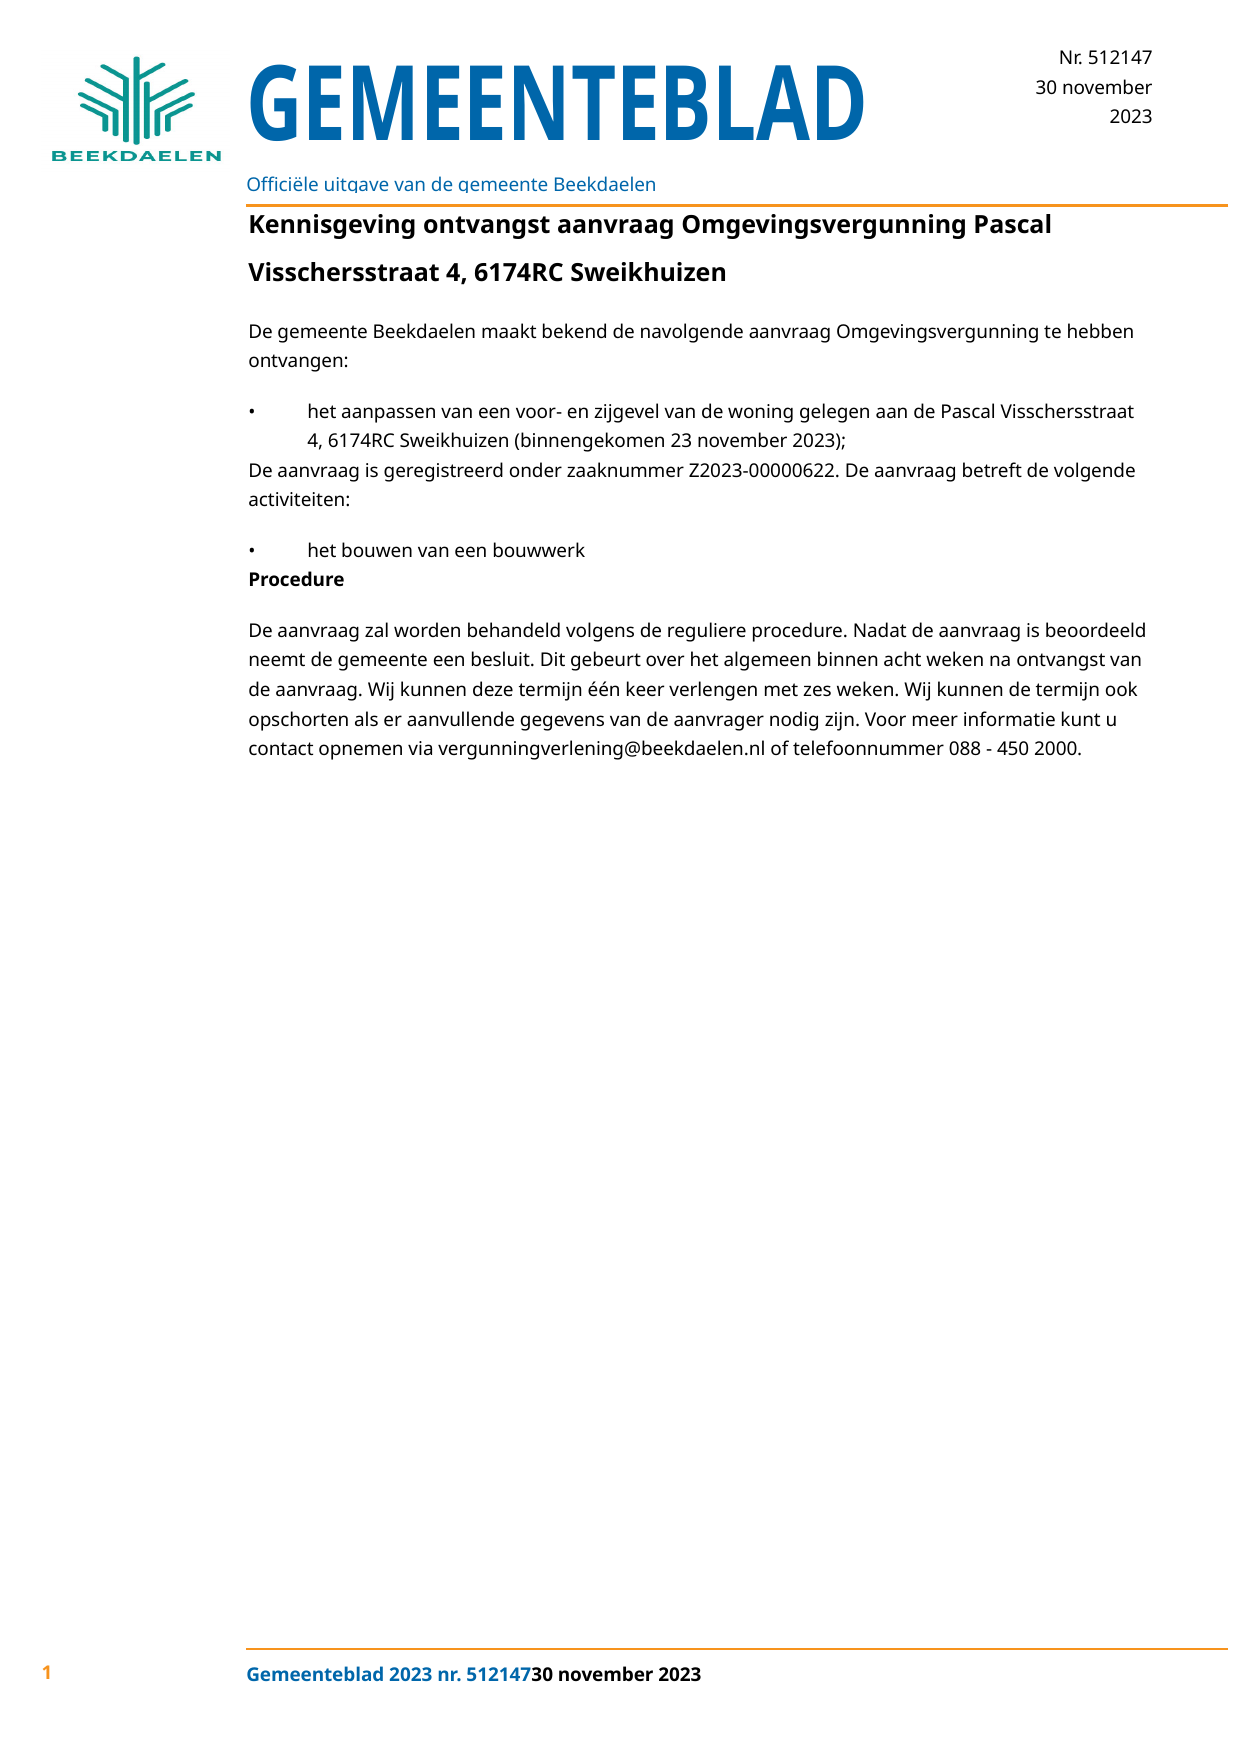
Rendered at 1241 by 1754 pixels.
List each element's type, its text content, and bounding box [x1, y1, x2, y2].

list het aanpassen van een voor- en zijgevel van de woning gelegen aan de Pascal Visschersstraat 4, 6174RC Sweikhuizen (binnengekomen 23 november 2023); [248, 398, 1152, 453]
list het bouwen van een bouwwerk [248, 537, 1152, 563]
text De gemeente Beekdaelen maakt bekend de navolgende aanvraag Omgevingsvergunning te hebben ontvangen: [248, 318, 1152, 373]
text Procedure [248, 567, 1152, 592]
picture [41, 47, 231, 172]
text Kennisgeving ontvangst aanvraag Omgevingsvergunning Pascal Visschersstraat 4, 6174RC Sweikhuizen [248, 207, 1152, 288]
text De aanvraag zal worden behandeld volgens de reguliere procedure. Nadat de aanvraag is beoordeeld neemt de gemeente een besluit. Dit gebeurt over het algemeen binnen acht weken na ontvangst van de aanvraag. Wij kunnen deze termijn één keer verlengen met zes weken. Wij kunnen de termijn ook opschorten als er aanvullende gegevens van de aanvrager nodig zijn. Voor meer informatie kunt u contact opnemen via vergunningverlening@beekdaelen.nl of telefoonnummer 088 - 450 2000. [248, 617, 1152, 761]
text De aanvraag is geregistreerd onder zaaknummer Z2023-00000622. De aanvraag betreft de volgende activiteiten: [248, 457, 1152, 512]
